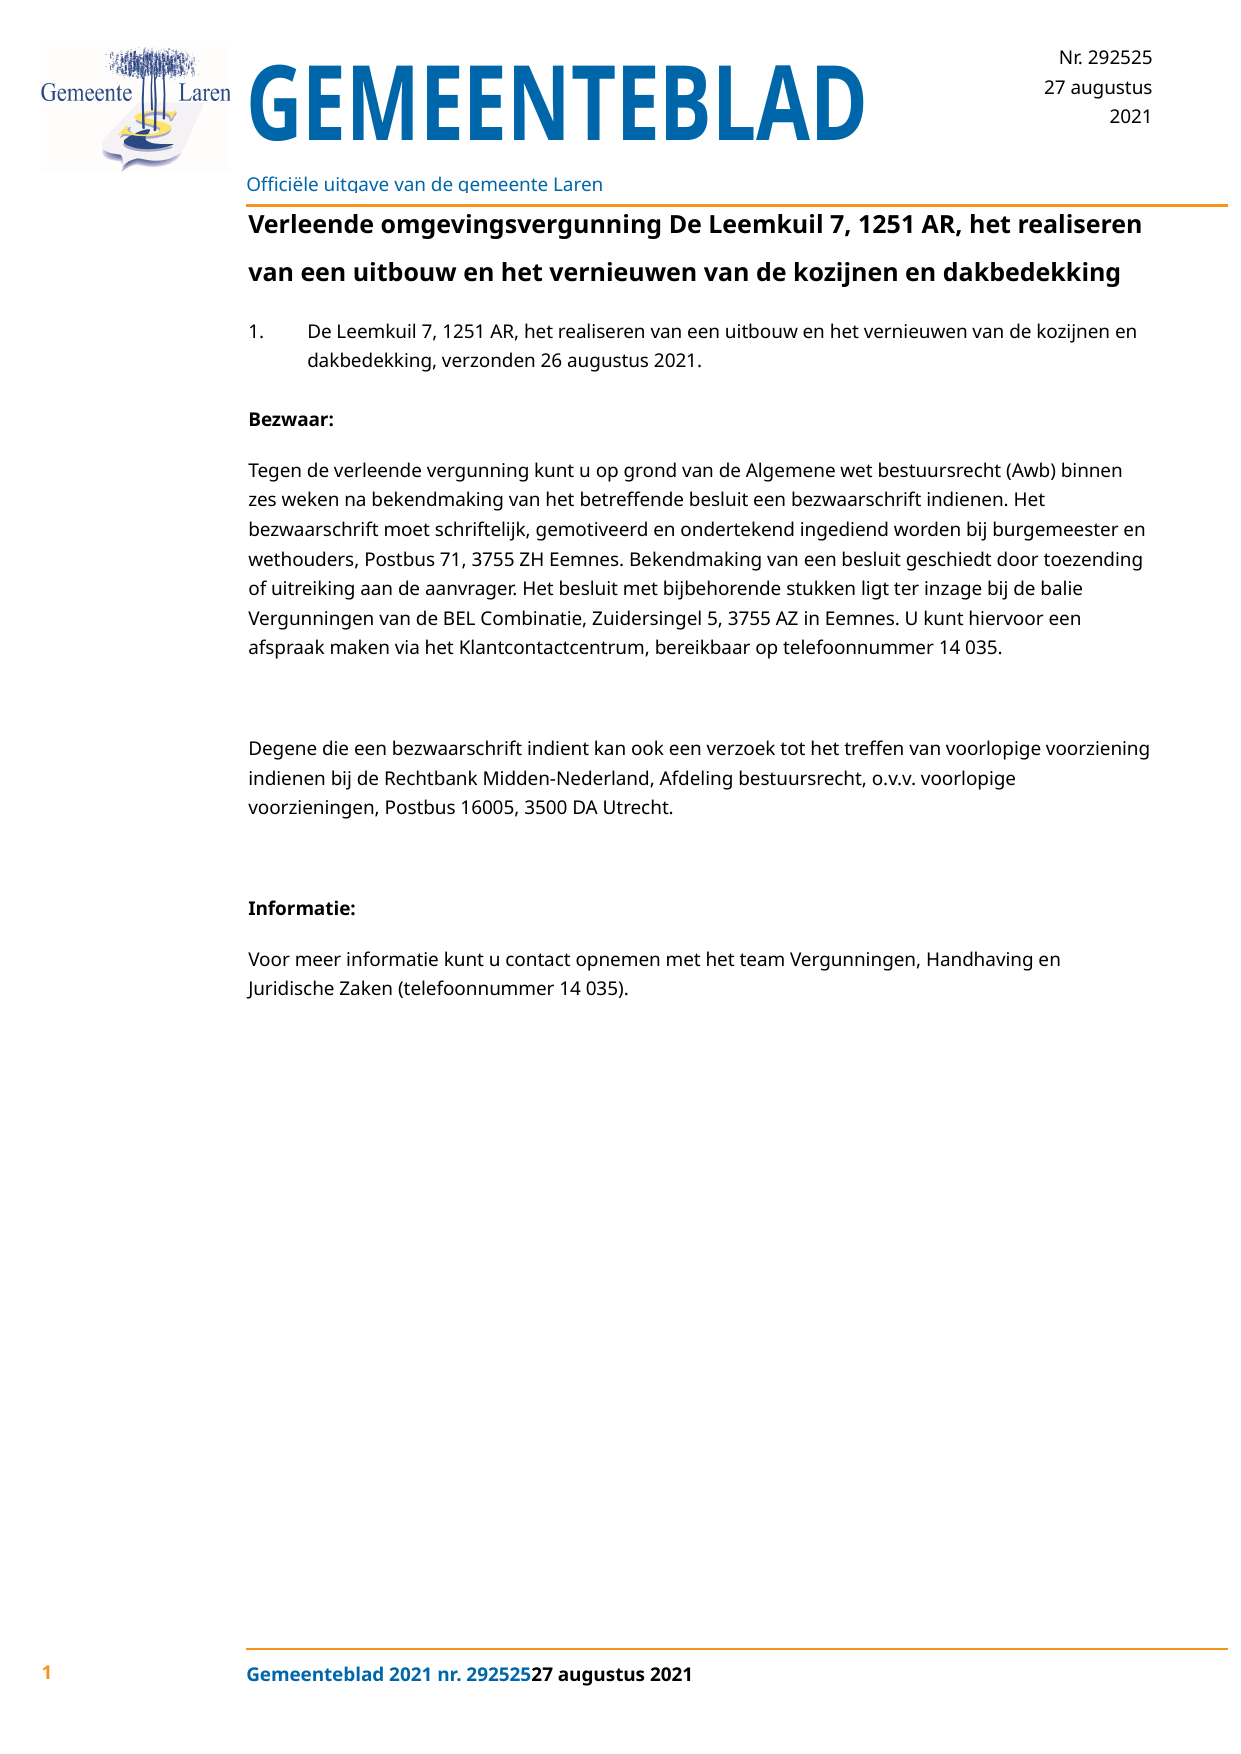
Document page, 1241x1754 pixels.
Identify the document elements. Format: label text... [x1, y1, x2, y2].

list De Leemkuil 7, 1251 AR, het realiseren van een uitbouw en het vernieuwen van de kozijnen en dakbedekking, verzonden 26 augustus 2021. [248, 318, 1152, 373]
text Informatie: [248, 895, 1152, 921]
text Tegen de verleende vergunning kunt u op grond van de Algemene wet bestuursrecht (Awb) binnen zes weken na bekendmaking van het betreffende besluit een bezwaarschrift indienen. Het bezwaarschrift moet schriftelijk, gemotiveerd en ondertekend ingediend worden bij burgemeester en wethouders, Postbus 71, 3755 ZH Eemnes. Bekendmaking van een besluit geschiedt door toezending of uitreiking aan de aanvrager. Het besluit met bijbehorende stukken ligt ter inzage bij de balie Vergunningen van de BEL Combinatie, Zuidersingel 5, 3755 AZ in Eemnes. U kunt hiervoor een afspraak maken via het Klantcontactcentrum, bereikbaar op telefoonnummer 14 035. [248, 457, 1152, 660]
picture [41, 47, 231, 172]
text Verleende omgevingsvergunning De Leemkuil 7, 1251 AR, het realiseren van een uitbouw en het vernieuwen van de kozijnen en dakbedekking [248, 207, 1152, 288]
text Bezwaar: [248, 407, 1152, 432]
text Degene die een bezwaarschrift indient kan ook een verzoek tot het treffen van voorlopige voorziening indienen bij de Rechtbank Midden-Nederland, Afdeling bestuursrecht, o.v.v. voorlopige voorzieningen, Postbus 16005, 3500 DA Utrecht. [248, 735, 1152, 820]
text Voor meer informatie kunt u contact opnemen met het team Vergunningen, Handhaving en Juridische Zaken (telefoonnummer 14 035). [248, 946, 1152, 1001]
